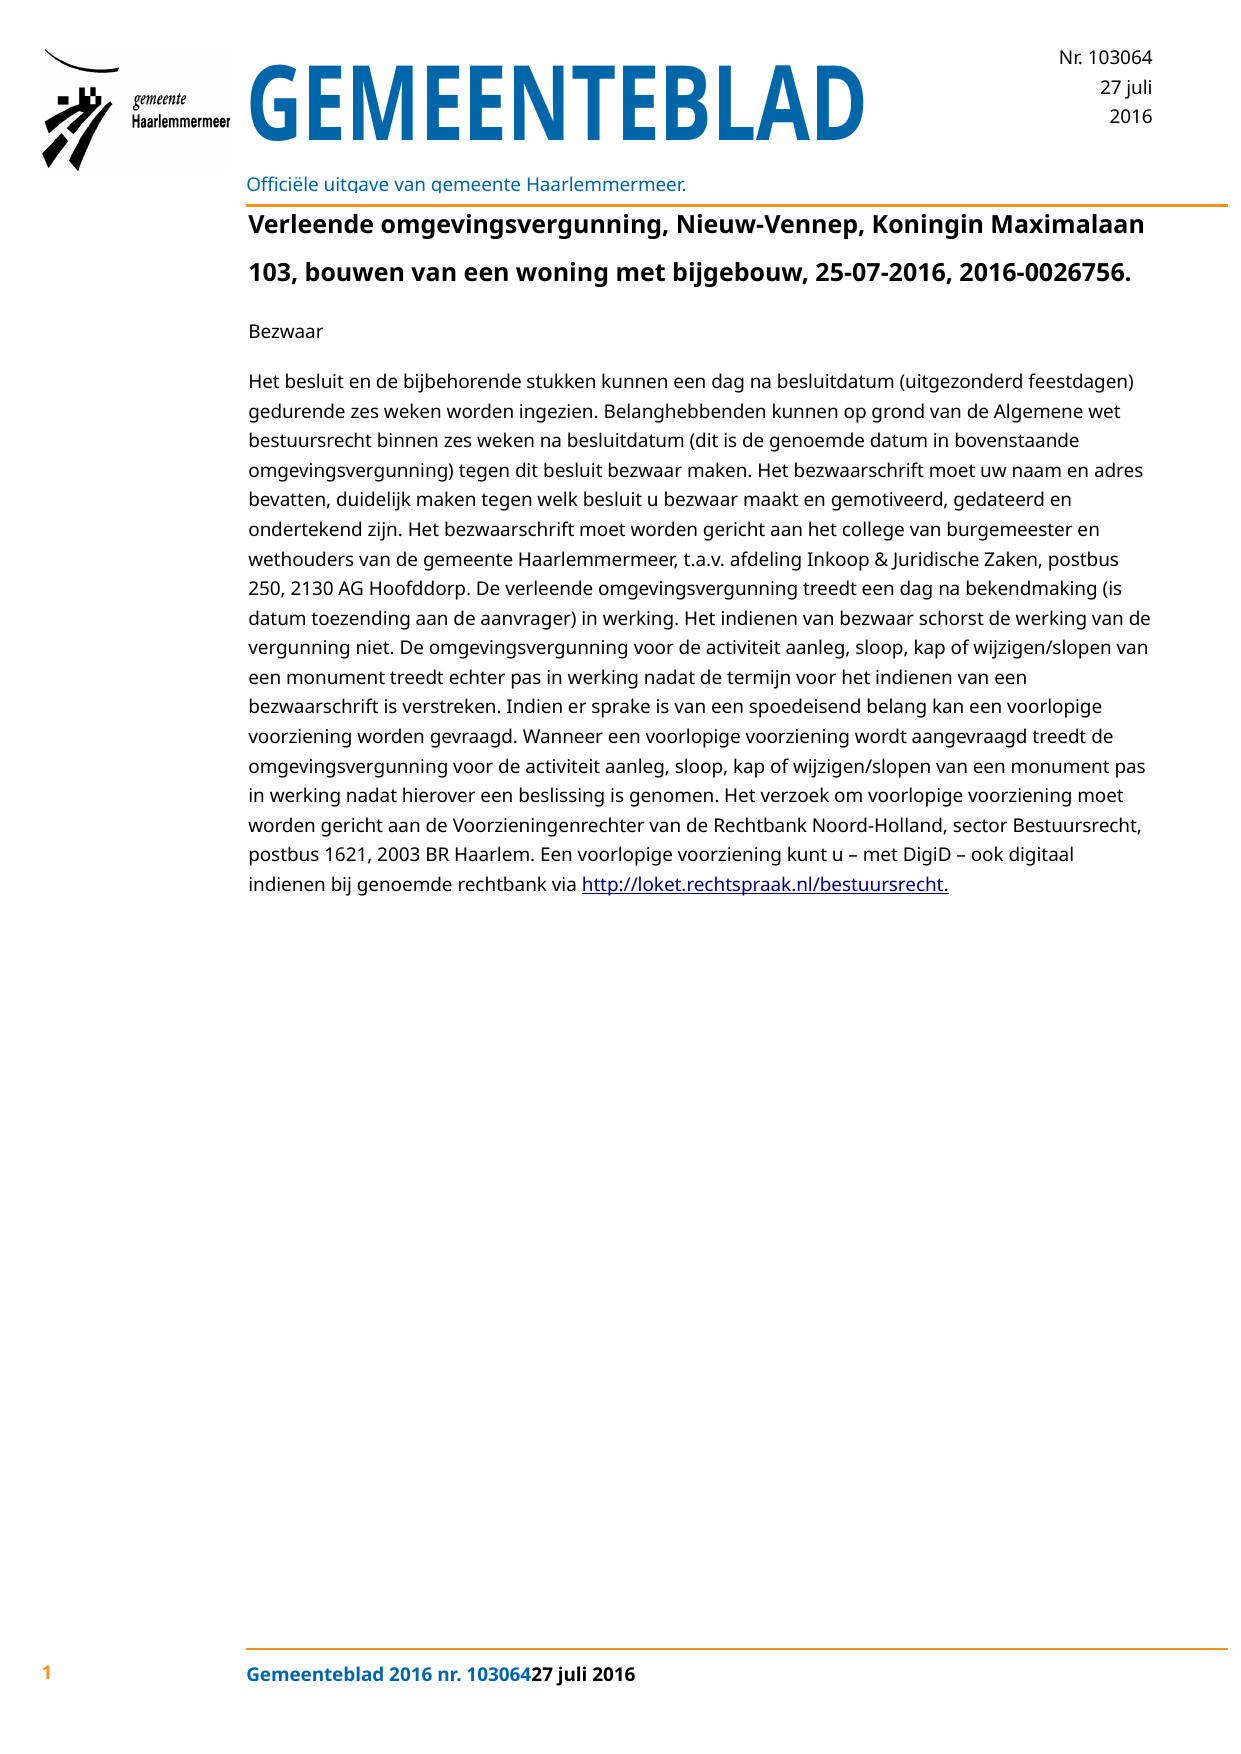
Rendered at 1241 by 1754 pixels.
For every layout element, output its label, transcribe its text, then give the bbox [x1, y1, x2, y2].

text Het besluit en de bijbehorende stukken kunnen een dag na besluitdatum (uitgezonderd feestdagen) gedurende zes weken worden ingezien. Belanghebbenden kunnen op grond van de Algemene wet bestuursrecht binnen zes weken na besluitdatum (dit is de genoemde datum in bovenstaande omgevingsvergunning) tegen dit besluit bezwaar maken. Het bezwaarschrift moet uw naam en adres bevatten, duidelijk maken tegen welk besluit u bezwaar maakt en gemotiveerd, gedateerd en ondertekend zijn. Het bezwaarschrift moet worden gericht aan het college van burgemeester en wethouders van de gemeente Haarlemmermeer, t.a.v. afdeling Inkoop & Juridische Zaken, postbus 250, 2130 AG Hoofddorp. De verleende omgevingsvergunning treedt een dag na bekendmaking (is datum toezending aan de aanvrager) in werking. Het indienen van bezwaar schorst de werking van de vergunning niet. De omgevingsvergunning voor de activiteit aanleg, sloop, kap of wijzigen/slopen van een monument treedt echter pas in werking nadat de termijn voor het indienen van een bezwaarschrift is verstreken. Indien er sprake is van een spoedeisend belang kan een voorlopige voorziening worden gevraagd. Wanneer een voorlopige voorziening wordt aangevraagd treedt de omgevingsvergunning voor de activiteit aanleg, sloop, kap of wijzigen/slopen van een monument pas in werking nadat hierover een beslissing is genomen. Het verzoek om voorlopige voorziening moet worden gericht aan de Voorzieningenrechter van de Rechtbank Noord-Holland, sector Bestuursrecht, postbus 1621, 2003 BR Haarlem. Een voorlopige voorziening kunt u – met DigiD – ook digitaal indienen bij genoemde rechtbank via http://loket.rechtspraak.nl/bestuursrecht. [248, 368, 1152, 897]
text Bezwaar [248, 318, 1152, 344]
picture [41, 47, 231, 172]
text Verleende omgevingsvergunning, Nieuw-Vennep, Koningin Maximalaan 103, bouwen van een woning met bijgebouw, 25-07-2016, 2016-0026756. [248, 207, 1152, 288]
